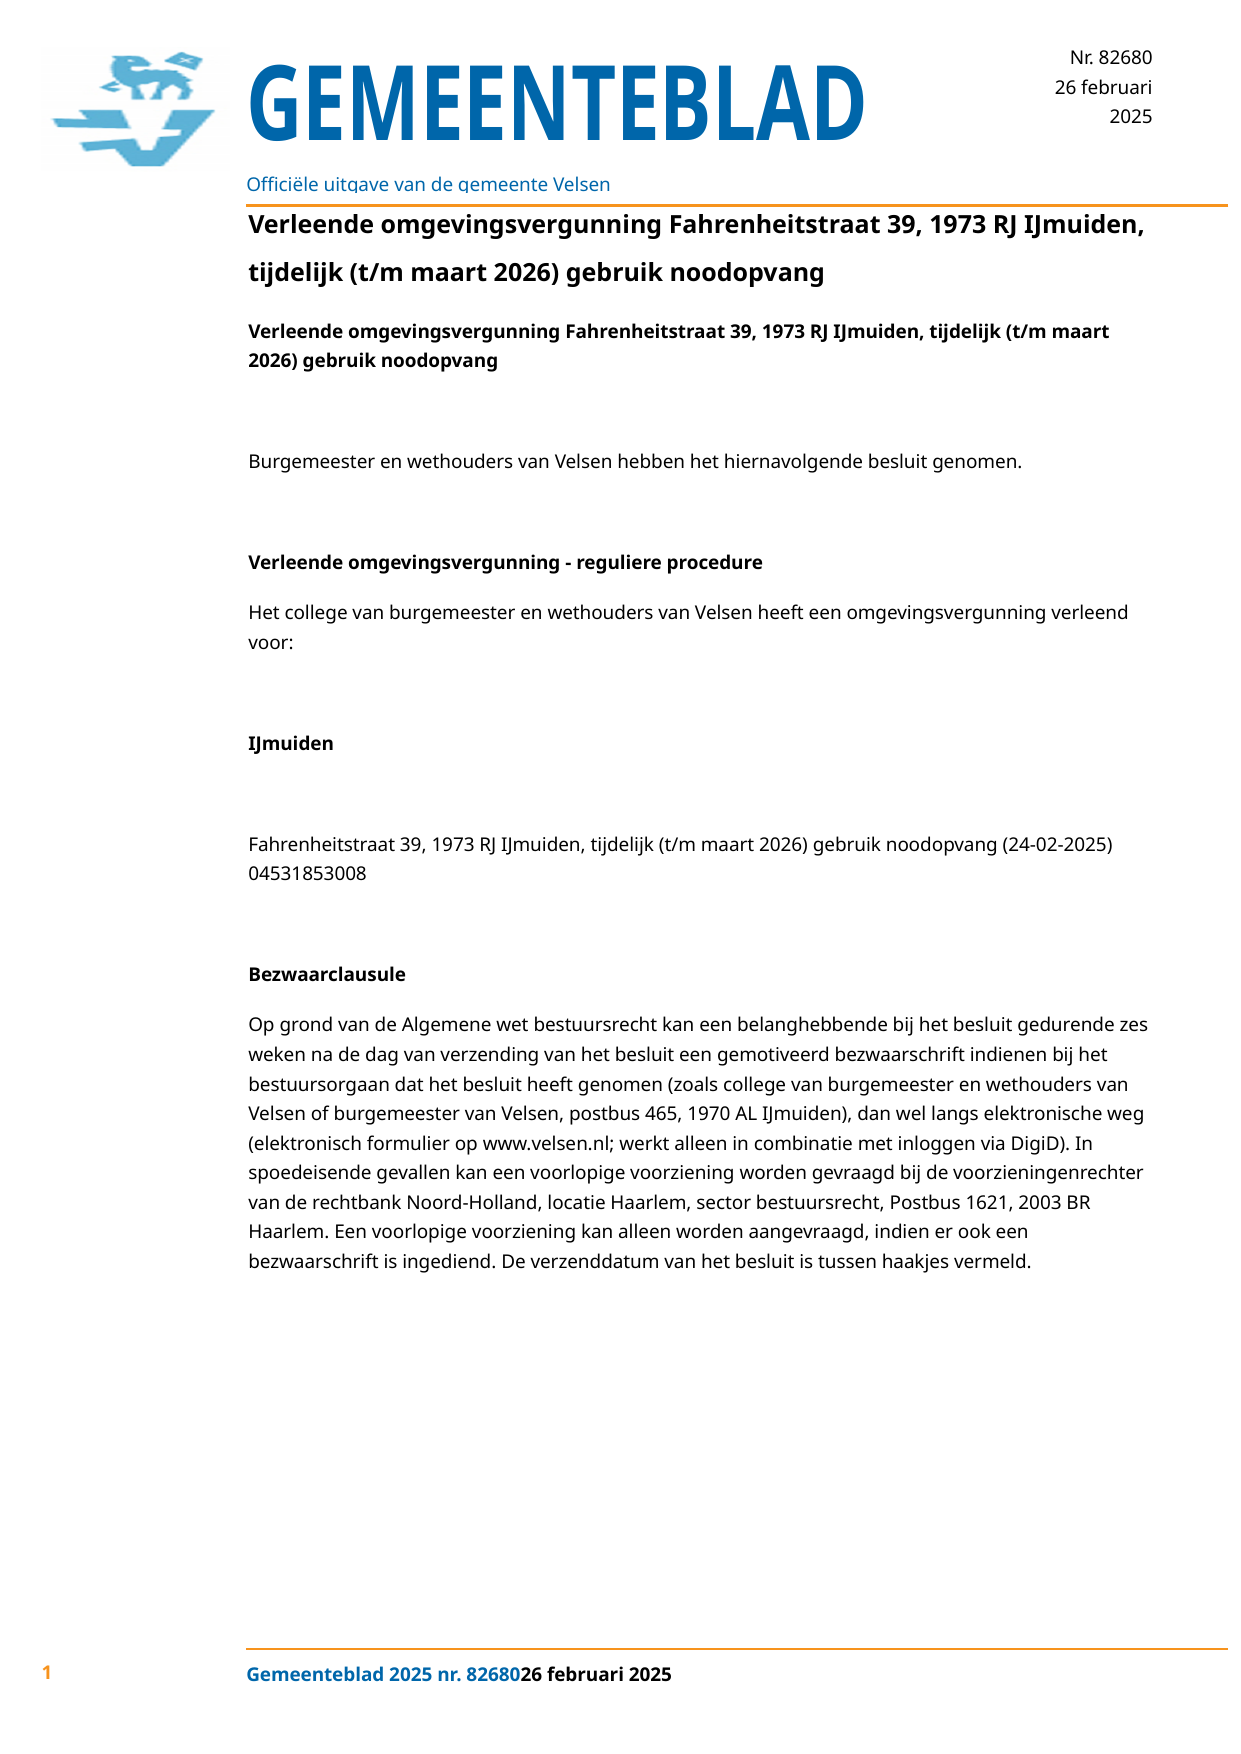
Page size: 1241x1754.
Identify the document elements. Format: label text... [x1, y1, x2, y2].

text Bezwaarclausule [248, 961, 1152, 987]
text IJmuiden [248, 730, 1152, 756]
text Burgemeester en wethouders van Velsen hebben het hiernavolgende besluit genomen. [248, 448, 1152, 474]
text Verleende omgevingsvergunning Fahrenheitstraat 39, 1973 RJ IJmuiden, tijdelijk (t/m maart 2026) gebruik noodopvang [248, 318, 1152, 373]
picture [41, 47, 231, 172]
text Het college van burgemeester en wethouders van Velsen heeft een omgevingsvergunning verleend voor: [248, 599, 1152, 655]
text Verleende omgevingsvergunning Fahrenheitstraat 39, 1973 RJ IJmuiden, tijdelijk (t/m maart 2026) gebruik noodopvang [248, 207, 1152, 288]
text Fahrenheitstraat 39, 1973 RJ IJmuiden, tijdelijk (t/m maart 2026) gebruik noodopvang (24-02-2025) 04531853008 [248, 831, 1152, 886]
text Verleende omgevingsvergunning - reguliere procedure [248, 549, 1152, 575]
text Op grond van de Algemene wet bestuursrecht kan een belanghebbende bij het besluit gedurende zes weken na de dag van verzending van het besluit een gemotiveerd bezwaarschrift indienen bij het bestuursorgaan dat het besluit heeft genomen (zoals college van burgemeester en wethouders van Velsen of burgemeester van Velsen, postbus 465, 1970 AL IJmuiden), dan wel langs elektronische weg (elektronisch formulier op www.velsen.nl; werkt alleen in combinatie met inloggen via DigiD). In spoedeisende gevallen kan een voorlopige voorziening worden gevraagd bij de voorzieningenrechter van de rechtbank Noord-Holland, locatie Haarlem, sector bestuursrecht, Postbus 1621, 2003 BR Haarlem. Een voorlopige voorziening kan alleen worden aangevraagd, indien er ook een bezwaarschrift is ingediend. De verzenddatum van het besluit is tussen haakjes vermeld. [248, 1012, 1152, 1274]
